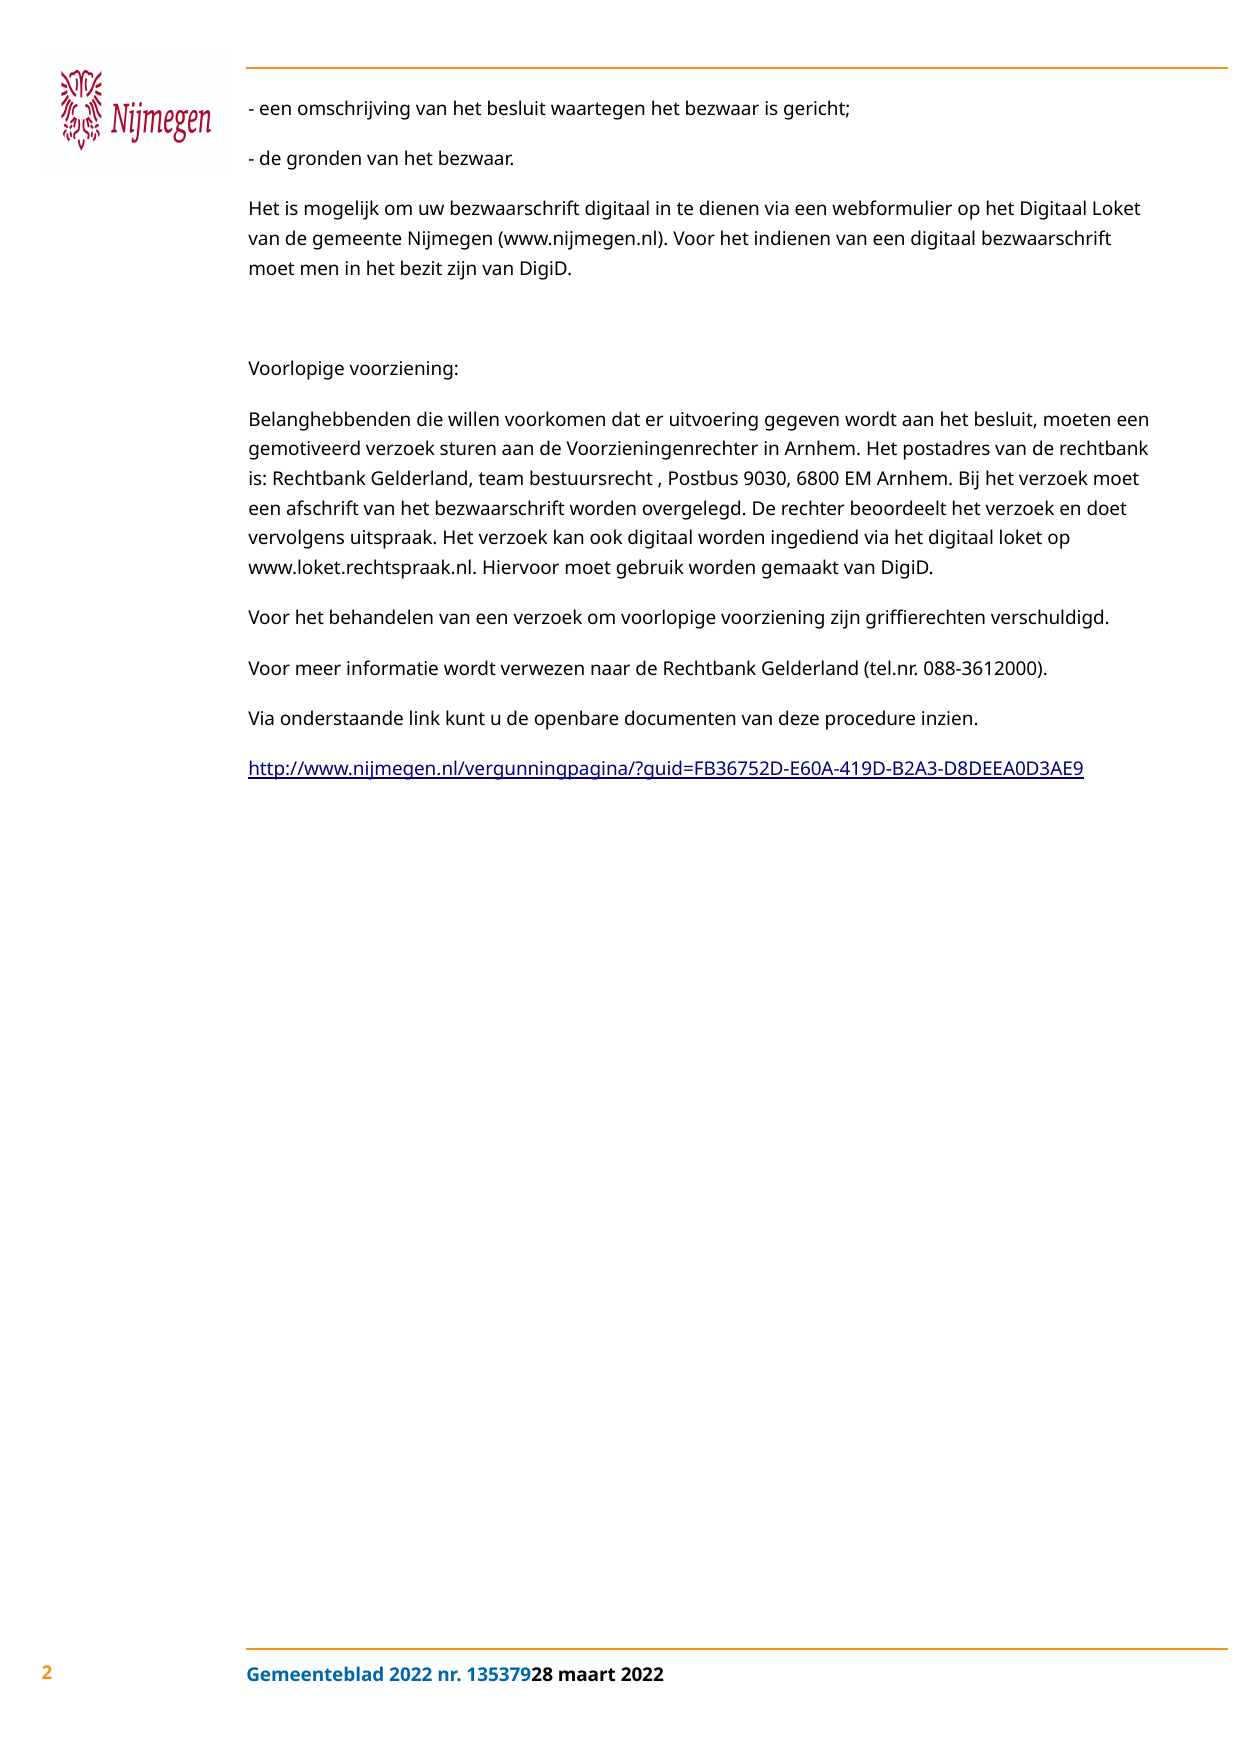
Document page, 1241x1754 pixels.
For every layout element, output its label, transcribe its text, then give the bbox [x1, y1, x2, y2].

text - een omschrijving van het besluit waartegen het bezwaar is gericht; [248, 95, 1152, 121]
text Het is mogelijk om uw bezwaarschrift digitaal in te dienen via een webformulier op het Digitaal Loket van de gemeente Nijmegen (www.nijmegen.nl). Voor het indienen van een digitaal bezwaarschrift moet men in het bezit zijn van DigiD. [248, 196, 1152, 281]
text Via onderstaande link kunt u de openbare documenten van deze procedure inzien. [248, 705, 1152, 731]
text Voor meer informatie wordt verwezen naar de Rechtbank Gelderland (tel.nr. 088-3612000). [248, 655, 1152, 681]
picture [41, 47, 231, 172]
text - de gronden van het bezwaar. [248, 145, 1152, 171]
text Voorlopige voorziening: [248, 356, 1152, 381]
text Voor het behandelen van een verzoek om voorlopige voorziening zijn griffierechten verschuldigd. [248, 604, 1152, 630]
text Belanghebbenden die willen voorkomen dat er uitvoering gegeven wordt aan het besluit, moeten een gemotiveerd verzoek sturen aan de Voorzieningenrechter in Arnhem. Het postadres van de rechtbank is: Rechtbank Gelderland, team bestuursrecht , Postbus 9030, 6800 EM Arnhem. Bij het verzoek moet een afschrift van het bezwaarschrift worden overgelegd. De rechter beoordeelt het verzoek en doet vervolgens uitspraak. Het verzoek kan ook digitaal worden ingediend via het digitaal loket op www.loket.rechtspraak.nl. Hiervoor moet gebruik worden gemaakt van DigiD. [248, 406, 1152, 580]
text http://www.nijmegen.nl/vergunningpagina/?guid=FB36752D-E60A-419D-B2A3-D8DEEA0D3AE9 [248, 756, 1152, 781]
